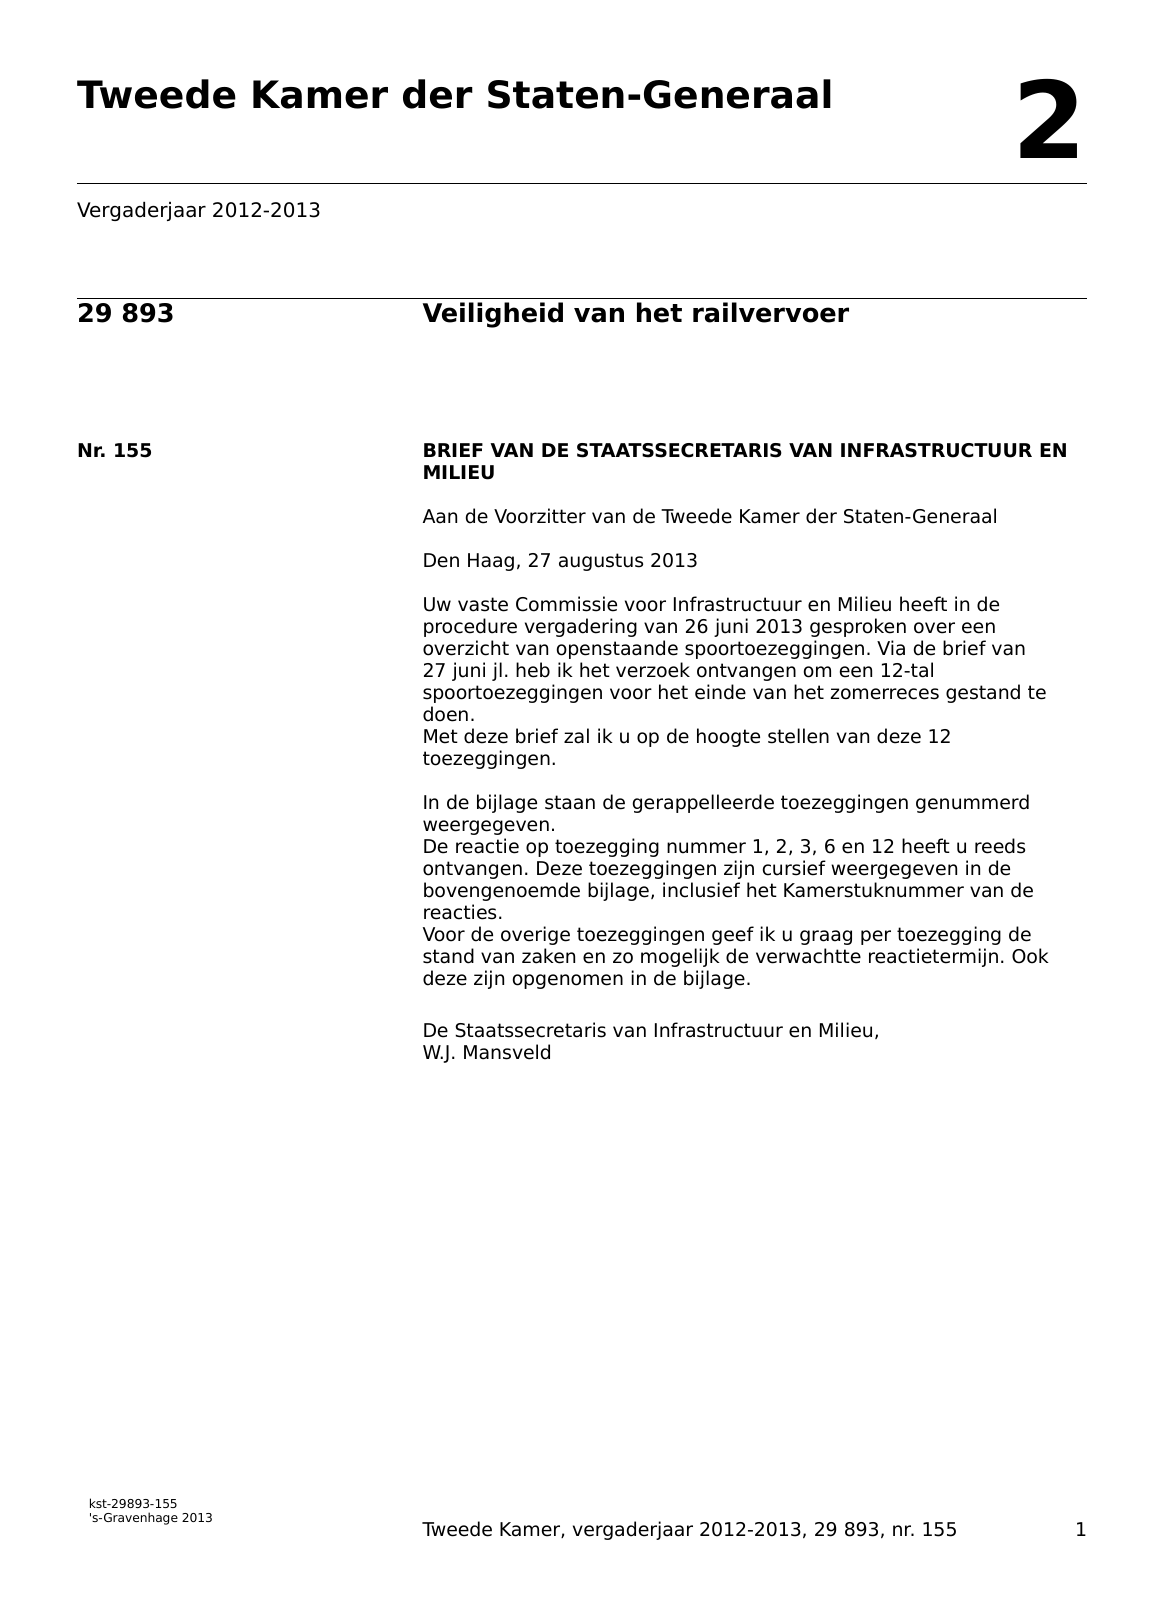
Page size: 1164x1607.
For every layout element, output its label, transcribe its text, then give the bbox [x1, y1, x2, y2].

text Den Haag, 27 augustus 2013 [422, 550, 1087, 572]
table_header Tweede Kamer der Staten-Generaal [77, 59, 886, 183]
text Voor de overige toezeggingen geef ik u graag per toezegging de stand van zaken en zo mogelijk de verwachtte reactietermijn. Ook deze zijn opgenomen in de bijlage. [422, 924, 1087, 990]
table_cell Vergaderjaar 2012-2013 [77, 184, 1087, 298]
table_header 2 [886, 59, 1087, 183]
text 's-Gravenhage 2013 [88, 1511, 323, 1525]
text kst-29893-155 [88, 1497, 323, 1511]
text Met deze brief zal ik u op de hoogte stellen van deze 12 toezeggingen. [422, 726, 1087, 770]
subtitle Nr. 155 BRIEF VAN DE STAATSSECRETARIS VAN INFRASTRUCTUUR EN MILIEU [77, 440, 1087, 484]
text De Staatssecretaris van Infrastructuur en Milieu, W.J. Mansveld [422, 1020, 1087, 1064]
text De reactie op toezegging nummer 1, 2, 3, 6 en 12 heeft u reeds ontvangen. Deze toezeggingen zijn cursief weergegeven in de bovengenoemde bijlage, inclusief het Kamerstuknummer van de reacties. [422, 836, 1087, 924]
subtitle 29 893 Veiligheid van het railvervoer [77, 299, 1087, 329]
text Aan de Voorzitter van de Tweede Kamer der Staten-Generaal [422, 506, 1087, 528]
text In de bijlage staan de gerappelleerde toezeggingen genummerd weergegeven. [422, 792, 1087, 836]
text Uw vaste Commissie voor Infrastructuur en Milieu heeft in de procedure vergadering van 26 juni 2013 gesproken over een overzicht van openstaande spoortoezeggingen. Via de brief van 27 juni jl. heb ik het verzoek ontvangen om een 12-tal spoortoezeggingen voor het einde van het zomerreces gestand te doen. [422, 594, 1087, 726]
